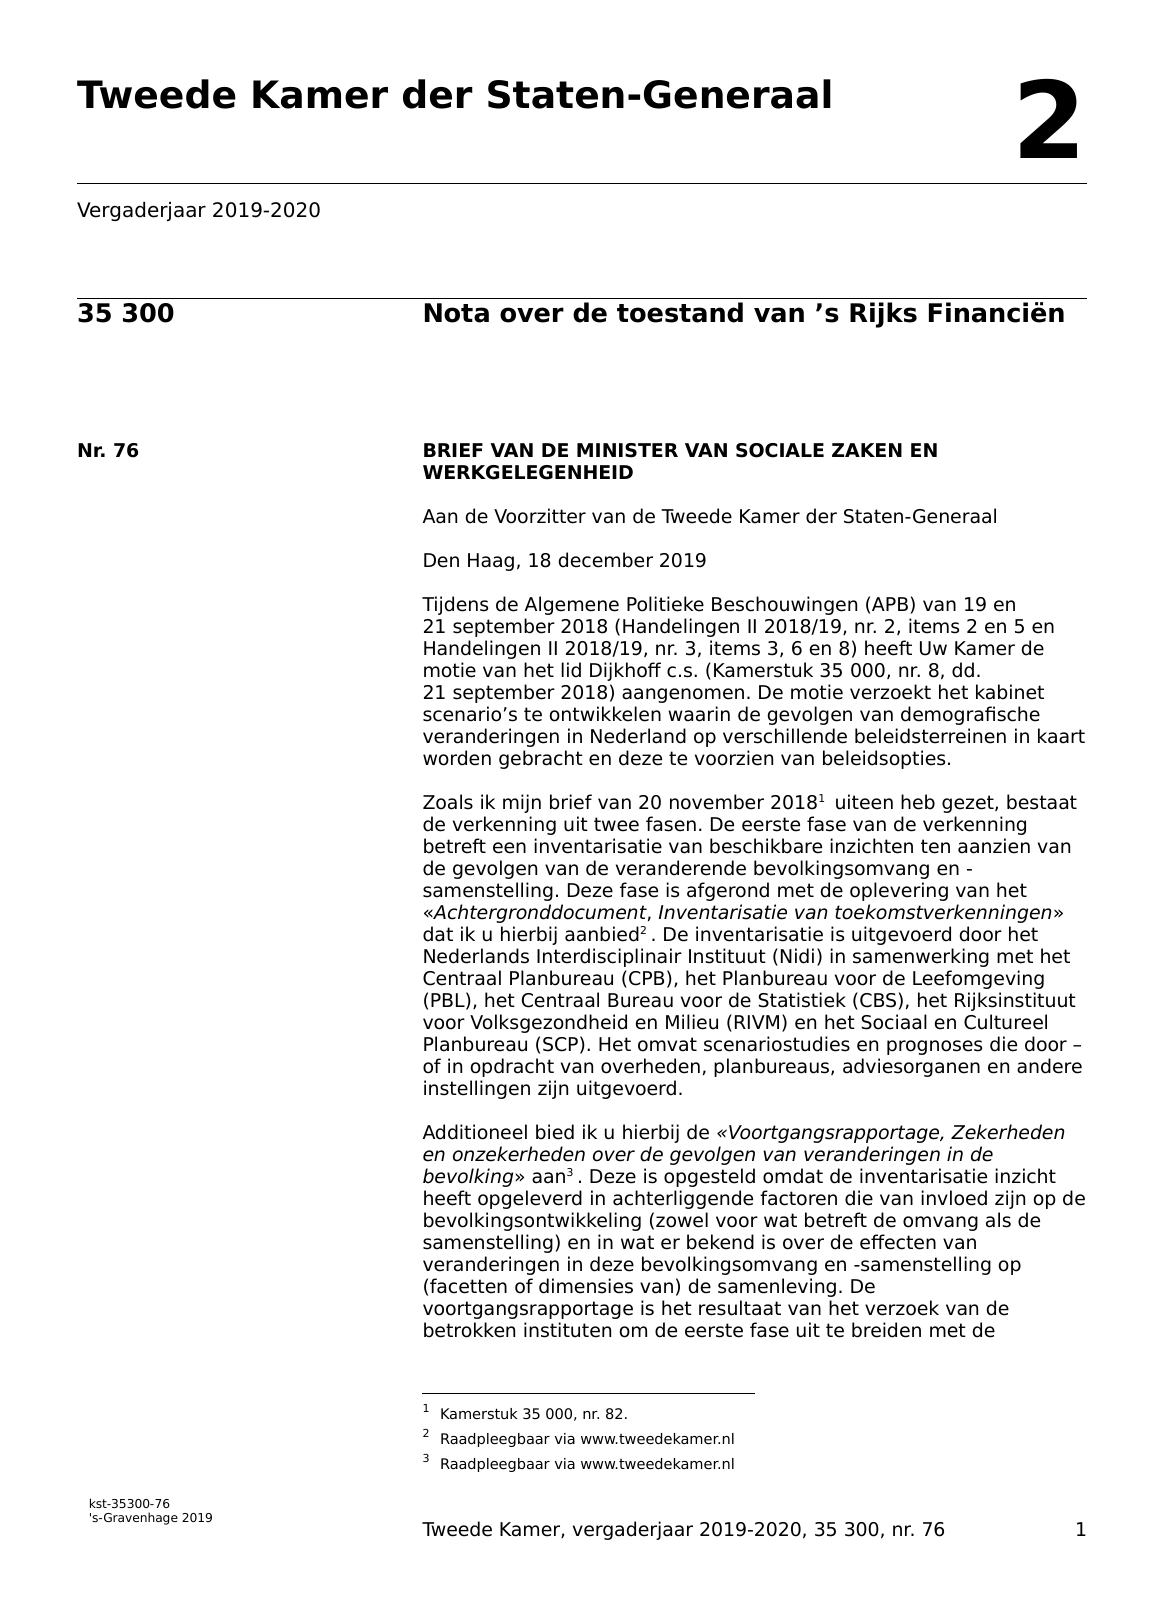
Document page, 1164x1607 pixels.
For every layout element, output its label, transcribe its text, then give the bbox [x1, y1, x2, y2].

text Raadpleegbaar via www.tweedekamer.nl [422, 1452, 1087, 1474]
subtitle Nr. 76 BRIEF VAN DE MINISTER VAN SOCIALE ZAKEN EN WERKGELEGENHEID [77, 440, 1087, 484]
text 's-Gravenhage 2019 [88, 1511, 323, 1525]
text kst-35300-76 [88, 1497, 323, 1511]
text Raadpleegbaar via www.tweedekamer.nl [422, 1427, 1087, 1449]
text Zoals ik mijn brief van 20 november 2018 uiteen heb gezet, bestaat de verkenning uit twee fasen. De eerste fase van de verkenning betreft een inventarisatie van beschikbare inzichten ten aanzien van de gevolgen van de veranderende bevolkingsomvang en -samenstelling. Deze fase is afgerond met de oplevering van het «Achtergronddocument, Inventarisatie van toekomstverkenningen» dat ik u hierbij aanbied. De inventarisatie is uitgevoerd door het Nederlands Interdisciplinair Instituut (Nidi) in samenwerking met het Centraal Planbureau (CPB), het Planbureau voor de Leefomgeving (PBL), het Centraal Bureau voor de Statistiek (CBS), het Rijksinstituut voor Volksgezondheid en Milieu (RIVM) en het Sociaal en Cultureel Planbureau (SCP). Het omvat scenariostudies en prognoses die door – of in opdracht van overheden, planbureaus, adviesorganen en andere instellingen zijn uitgevoerd. [422, 792, 1087, 1100]
table_header Tweede Kamer der Staten-Generaal [77, 59, 886, 183]
text Den Haag, 18 december 2019 [422, 550, 1087, 572]
text Additioneel bied ik u hierbij de «Voortgangsrapportage, Zekerheden en onzekerheden over de gevolgen van veranderingen in de bevolking» aan. Deze is opgesteld omdat de inventarisatie inzicht heeft opgeleverd in achterliggende factoren die van invloed zijn op de bevolkingsontwikkeling (zowel voor wat betreft de omvang als de samenstelling) en in wat er bekend is over de effecten van veranderingen in deze bevolkingsomvang en -samenstelling op (facetten of dimensies van) de samenleving. De voortgangsrapportage is het resultaat van het verzoek van de betrokken instituten om de eerste fase uit te breiden met de [422, 1122, 1087, 1342]
table_header 2 [886, 59, 1087, 183]
subtitle 35 300 Nota over de toestand van ’s Rijks Financiën [77, 299, 1087, 329]
text Aan de Voorzitter van de Tweede Kamer der Staten-Generaal [422, 506, 1087, 528]
table_cell Vergaderjaar 2019-2020 [77, 184, 1087, 298]
text Tijdens de Algemene Politieke Beschouwingen (APB) van 19 en 21 september 2018 (Handelingen II 2018/19, nr. 2, items 2 en 5 en Handelingen II 2018/19, nr. 3, items 3, 6 en 8) heeft Uw Kamer de motie van het lid Dijkhoff c.s. (Kamerstuk 35 000, nr. 8, dd. 21 september 2018) aangenomen. De motie verzoekt het kabinet scenario’s te ontwikkelen waarin de gevolgen van demografische veranderingen in Nederland op verschillende beleidsterreinen in kaart worden gebracht en deze te voorzien van beleidsopties. [422, 594, 1087, 770]
text Kamerstuk 35 000, nr. 82. [422, 1402, 1087, 1424]
